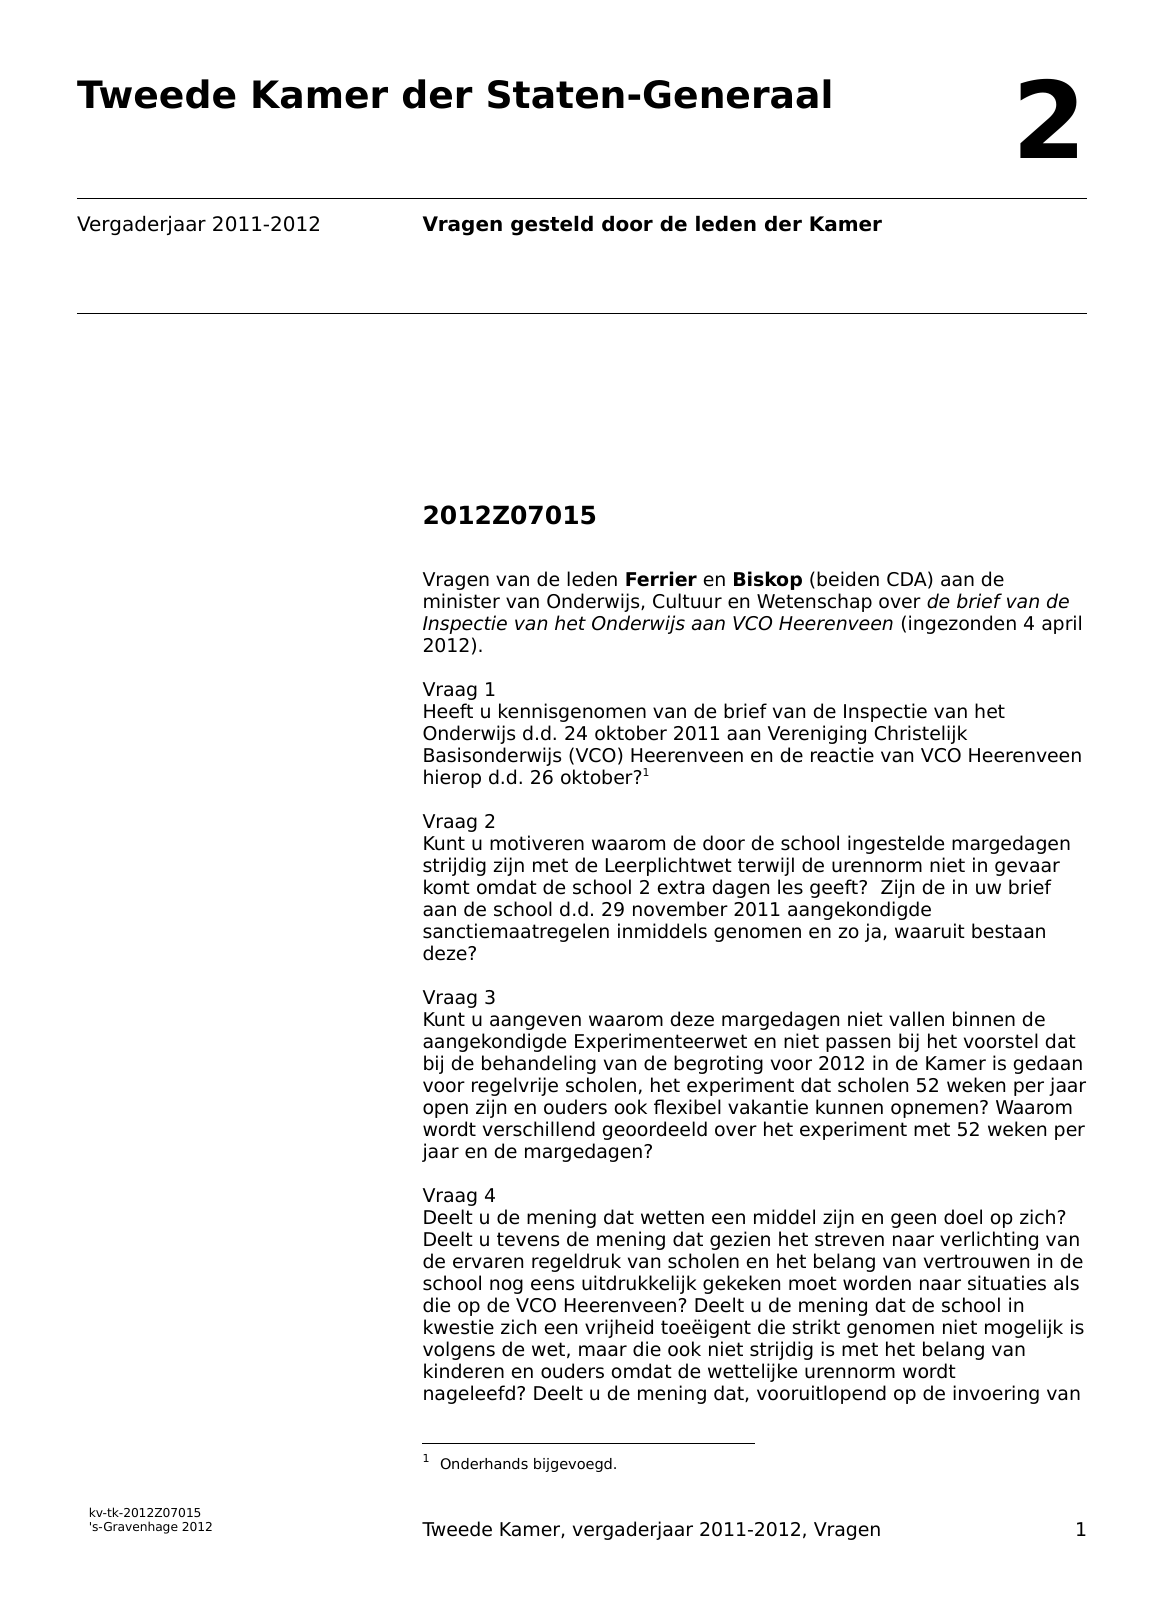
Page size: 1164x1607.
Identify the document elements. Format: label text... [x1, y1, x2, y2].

text 's-Gravenhage 2012 [88, 1520, 323, 1534]
text Vraag 4 [422, 1185, 1087, 1207]
table_header 2 [886, 59, 1087, 198]
table_header Tweede Kamer der Staten-Generaal [77, 59, 886, 198]
text kv-tk-2012Z07015 [88, 1506, 323, 1520]
text Kunt u aangeven waarom deze margedagen niet vallen binnen de aangekondigde Experimenteerwet en niet passen bij het voorstel dat bij de behandeling van de begroting voor 2012 in de Kamer is gedaan voor regelvrije scholen, het experiment dat scholen 52 weken per jaar open zijn en ouders ook flexibel vakantie kunnen opnemen? Waarom wordt verschillend geoordeeld over het experiment met 52 weken per jaar en de margedagen? [422, 1009, 1087, 1163]
text 2012Z07015 [422, 501, 1087, 531]
table_cell Vragen gesteld door de leden der Kamer [422, 199, 1087, 313]
text Vraag 3 [422, 987, 1087, 1009]
text Heeft u kennisgenomen van de brief van de Inspectie van het Onderwijs d.d. 24 oktober 2011 aan Vereniging Christelijk Basisonderwijs (VCO) Heerenveen en de reactie van VCO Heerenveen hierop d.d. 26 oktober? [422, 701, 1087, 789]
text Vraag 2 [422, 811, 1087, 833]
text Onderhands bijgevoegd. [422, 1452, 1087, 1474]
text Vraag 1 [422, 679, 1087, 701]
table_cell Vergaderjaar 2011-2012 [77, 199, 422, 313]
text Vragen van de leden Ferrier en Biskop (beiden CDA) aan de minister van Onderwijs, Cultuur en Wetenschap over de brief van de Inspectie van het Onderwijs aan VCO Heerenveen (ingezonden 4 april 2012). [422, 569, 1087, 657]
text Kunt u motiveren waarom de door de school ingestelde margedagen strijdig zijn met de Leerplichtwet terwijl de urennorm niet in gevaar komt omdat de school 2 extra dagen les geeft? Zijn de in uw brief aan de school d.d. 29 november 2011 aangekondigde sanctiemaatregelen inmiddels genomen en zo ja, waaruit bestaan deze? [422, 833, 1087, 965]
text Deelt u de mening dat wetten een middel zijn en geen doel op zich? Deelt u tevens de mening dat gezien het streven naar verlichting van de ervaren regeldruk van scholen en het belang van vertrouwen in de school nog eens uitdrukkelijk gekeken moet worden naar situaties als die op de VCO Heerenveen? Deelt u de mening dat de school in kwestie zich een vrijheid toeëigent die strikt genomen niet mogelijk is volgens de wet, maar die ook niet strijdig is met het belang van kinderen en ouders omdat de wettelijke urennorm wordt nageleefd? Deelt u de mening dat, vooruitlopend op de invoering van [422, 1207, 1087, 1405]
